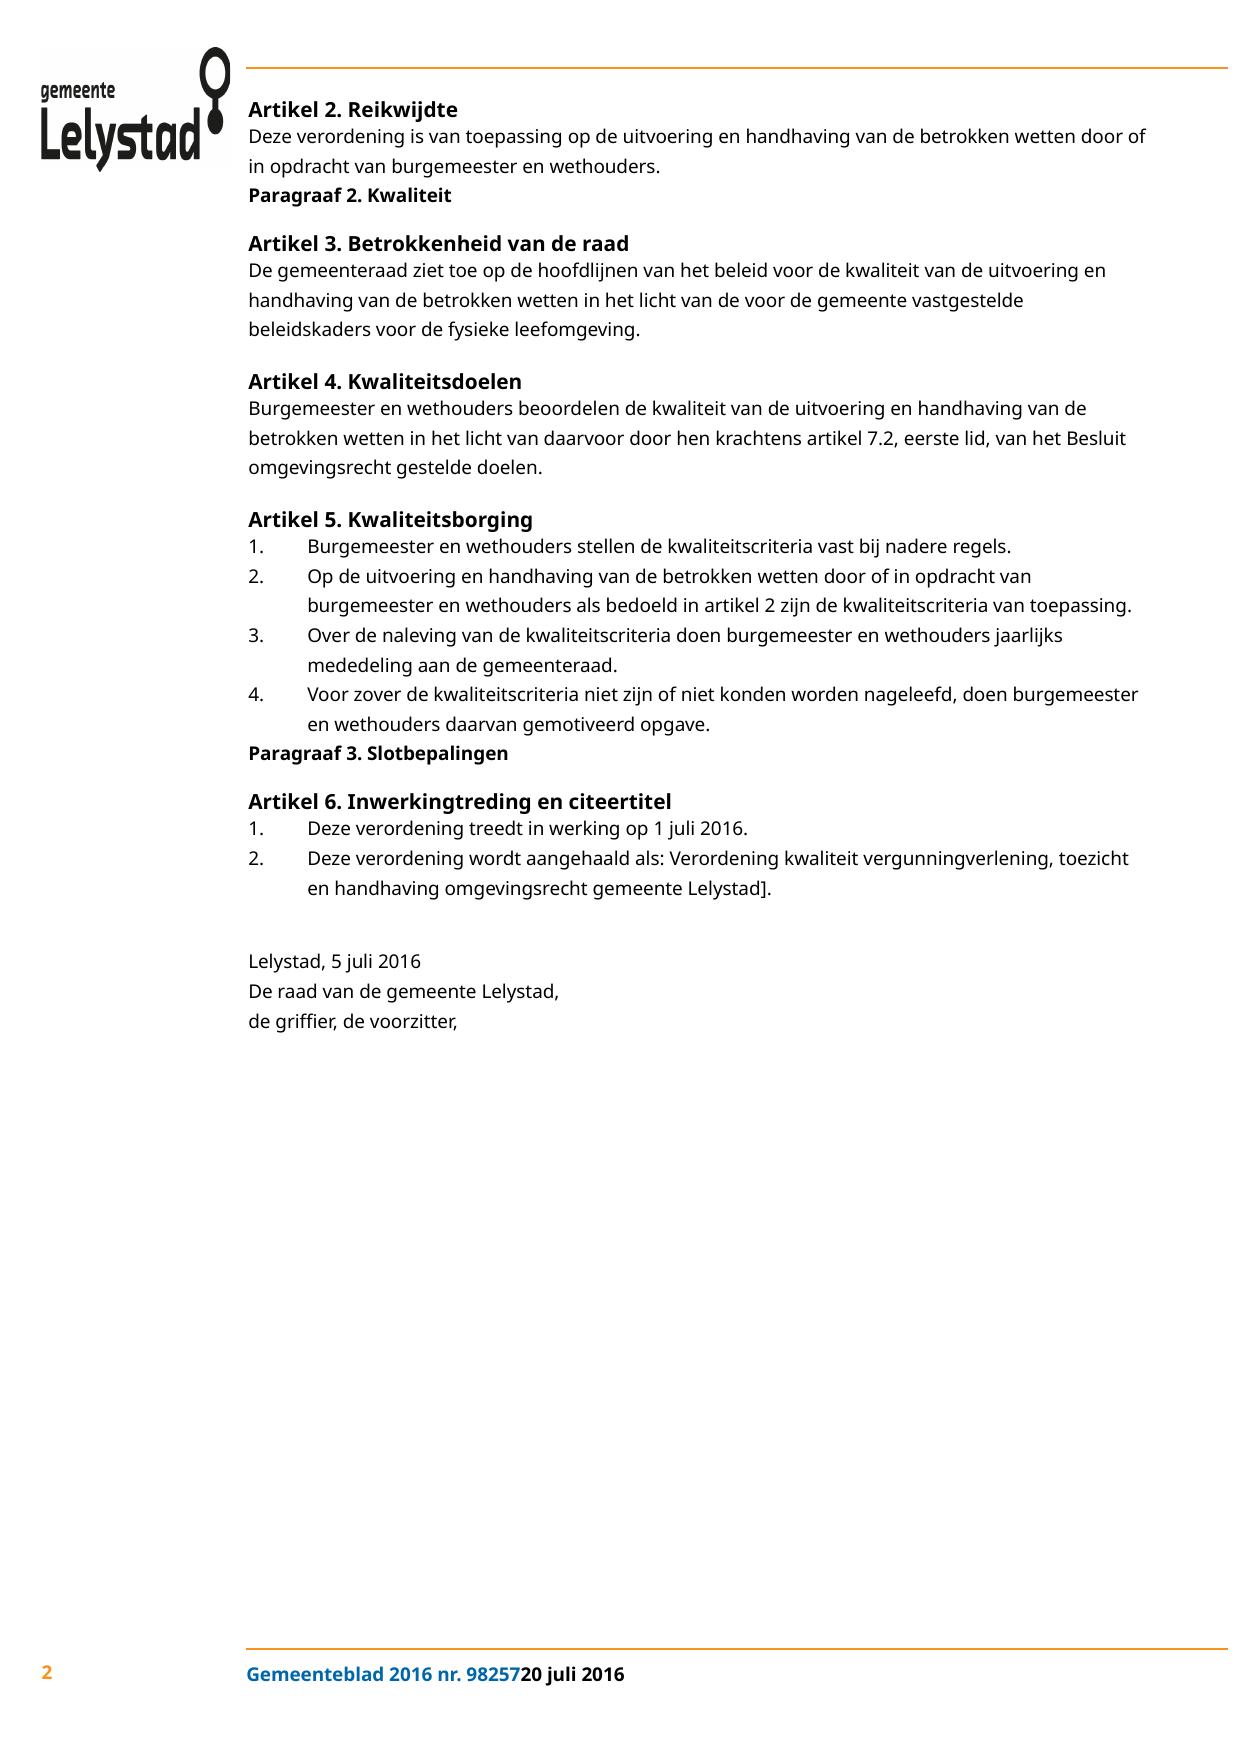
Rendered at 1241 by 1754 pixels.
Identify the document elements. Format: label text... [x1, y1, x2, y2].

text De gemeenteraad ziet toe op de hoofdlijnen van het beleid voor de kwaliteit van de uitvoering en handhaving van de betrokken wetten in het licht van de voor de gemeente vastgestelde beleidskaders voor de fysieke leefomgeving. [248, 257, 1152, 342]
text Artikel 4. Kwaliteitsdoelen [248, 367, 1152, 395]
text de griffier, de voorzitter, [248, 1008, 1152, 1034]
text Artikel 2. Reikwijdte [248, 95, 1152, 123]
list Over de naleving van de kwaliteitscriteria doen burgemeester en wethouders jaarlijks mededeling aan de gemeenteraad. [248, 622, 1152, 677]
text Paragraaf 2. Kwaliteit [248, 182, 1152, 208]
list Voor zover de kwaliteitscriteria niet zijn of niet konden worden nageleefd, doen burgemeester en wethouders daarvan gemotiveerd opgave. [248, 681, 1152, 737]
text Deze verordening is van toepassing op de uitvoering en handhaving van de betrokken wetten door of in opdracht van burgemeester en wethouders. [248, 123, 1152, 178]
picture [41, 47, 231, 172]
list Burgemeester en wethouders stellen de kwaliteitscriteria vast bij nadere regels. [248, 533, 1152, 559]
text De raad van de gemeente Lelystad, [248, 978, 1152, 1004]
text Lelystad, 5 juli 2016 [248, 949, 1152, 974]
text Paragraaf 3. Slotbepalingen [248, 741, 1152, 766]
text Burgemeester en wethouders beoordelen de kwaliteit van de uitvoering en handhaving van de betrokken wetten in het licht van daarvoor door hen krachtens artikel 7.2, eerste lid, van het Besluit omgevingsrecht gestelde doelen. [248, 395, 1152, 480]
list Op de uitvoering en handhaving van de betrokken wetten door of in opdracht van burgemeester en wethouders als bedoeld in artikel 2 zijn de kwaliteitscriteria van toepassing. [248, 563, 1152, 618]
text Artikel 5. Kwaliteitsborging [248, 505, 1152, 533]
text Artikel 3. Betrokkenheid van de raad [248, 229, 1152, 257]
text Artikel 6. Inwerkingtreding en citeertitel [248, 787, 1152, 816]
list Deze verordening treedt in werking op 1 juli 2016. [248, 816, 1152, 841]
list Deze verordening wordt aangehaald als: Verordening kwaliteit vergunningverlening, toezicht en handhaving omgevingsrecht gemeente Lelystad]. [248, 845, 1152, 900]
